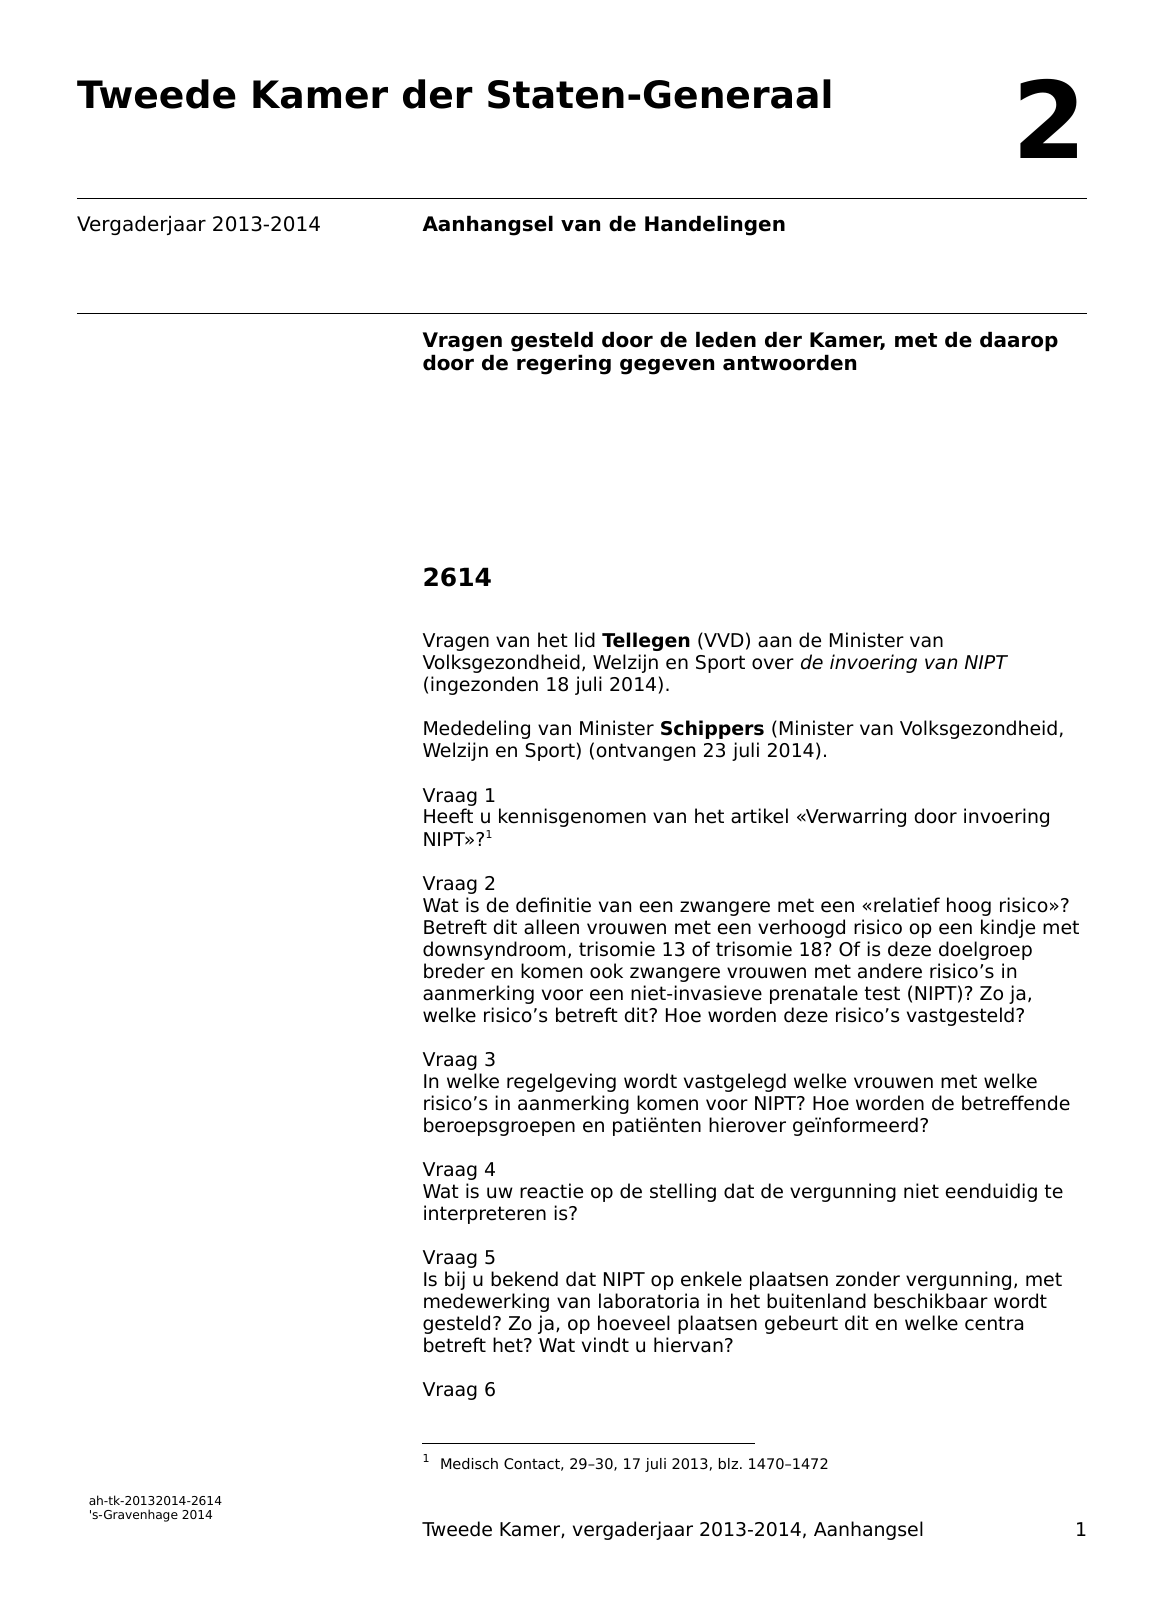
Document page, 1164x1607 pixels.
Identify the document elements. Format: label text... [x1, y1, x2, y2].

text Vraag 6 [422, 1379, 1087, 1401]
table_cell Vergaderjaar 2013-2014 [77, 199, 422, 313]
text Mededeling van Minister Schippers (Minister van Volksgezondheid, Welzijn en Sport) (ontvangen 23 juli 2014). [422, 718, 1087, 762]
table_cell Vragen gesteld door de leden der Kamer, met de daarop door de regering gegeven antwoorden [422, 314, 1087, 375]
text Wat is uw reactie op de stelling dat de vergunning niet eenduidig te interpreteren is? [422, 1181, 1087, 1225]
text 2614 [422, 563, 1087, 592]
text Wat is de definitie van een zwangere met een «relatief hoog risico»? Betreft dit alleen vrouwen met een verhoogd risico op een kindje met downsyndroom, trisomie 13 of trisomie 18? Of is deze doelgroep breder en komen ook zwangere vrouwen met andere risico’s in aanmerking voor een niet-invasieve prenatale test (NIPT)? Zo ja, welke risico’s betreft dit? Hoe worden deze risico’s vastgesteld? [422, 894, 1087, 1026]
text Vraag 3 [422, 1049, 1087, 1071]
table_header Tweede Kamer der Staten-Generaal [77, 59, 886, 198]
table_cell [77, 314, 422, 375]
text Vraag 1 [422, 784, 1087, 806]
text Heeft u kennisgenomen van het artikel «Verwarring door invoering NIPT»? [422, 806, 1087, 850]
text Vraag 2 [422, 873, 1087, 894]
text ah-tk-20132014-2614 [88, 1494, 323, 1508]
text In welke regelgeving wordt vastgelegd welke vrouwen met welke risico’s in aanmerking komen voor NIPT? Hoe worden de betreffende beroepsgroepen en patiënten hierover geïnformeerd? [422, 1071, 1087, 1137]
text Medisch Contact, 29–30, 17 juli 2013, blz. 1470–1472 [422, 1452, 1087, 1474]
text 's-Gravenhage 2014 [88, 1508, 323, 1522]
text Is bij u bekend dat NIPT op enkele plaatsen zonder vergunning, met medewerking van laboratoria in het buitenland beschikbaar wordt gesteld? Zo ja, op hoeveel plaatsen gebeurt dit en welke centra betreft het? Wat vindt u hiervan? [422, 1269, 1087, 1357]
text Vragen van het lid Tellegen (VVD) aan de Minister van Volksgezondheid, Welzijn en Sport over de invoering van NIPT (ingezonden 18 juli 2014). [422, 630, 1087, 696]
text Vraag 4 [422, 1159, 1087, 1181]
table_cell Aanhangsel van de Handelingen [422, 199, 1087, 313]
text Vraag 5 [422, 1247, 1087, 1269]
table_header 2 [886, 59, 1087, 198]
